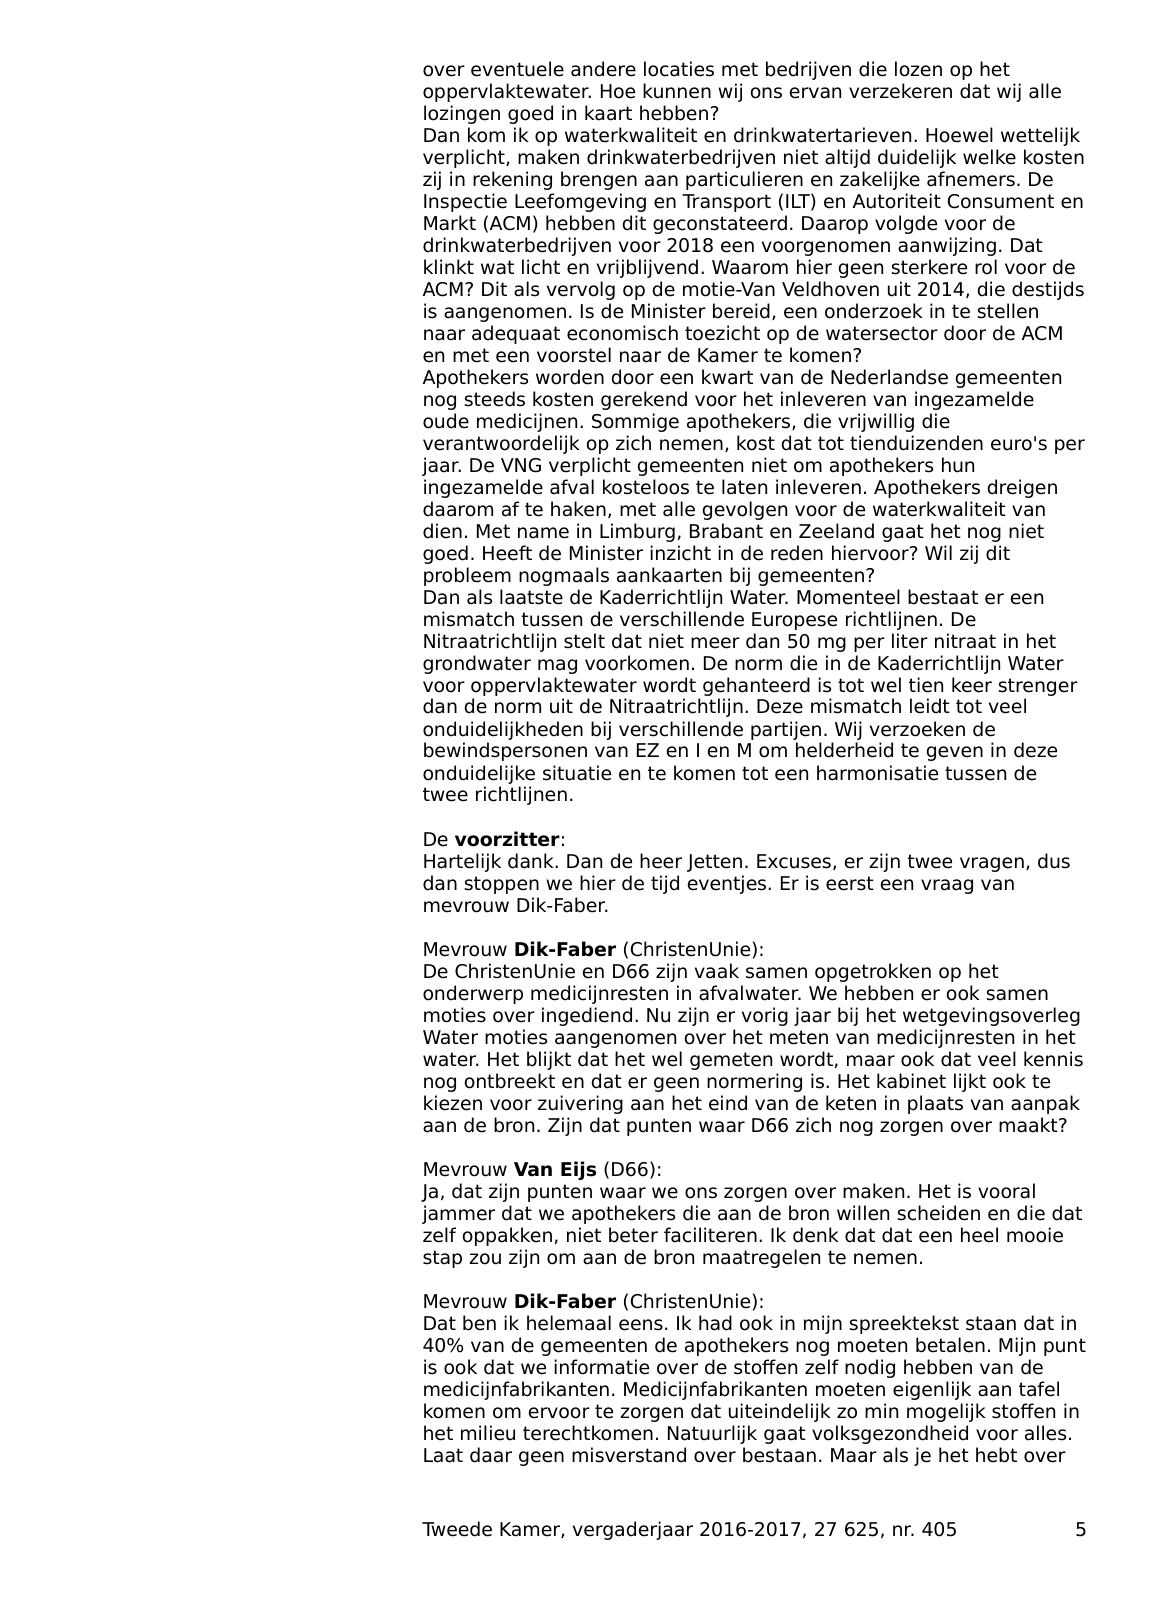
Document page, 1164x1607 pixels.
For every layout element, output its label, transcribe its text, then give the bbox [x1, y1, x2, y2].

text De ChristenUnie en D66 zijn vaak samen opgetrokken op het onderwerp medicijnresten in afvalwater. We hebben er ook samen moties over ingediend. Nu zijn er vorig jaar bij het wetgevingsoverleg Water moties aangenomen over het meten van medicijnresten in het water. Het blijkt dat het wel gemeten wordt, maar ook dat veel kennis nog ontbreekt en dat er geen normering is. Het kabinet lijkt ook te kiezen voor zuivering aan het eind van de keten in plaats van aanpak aan de bron. Zijn dat punten waar D66 zich nog zorgen over maakt? [422, 961, 1087, 1136]
text Ja, dat zijn punten waar we ons zorgen over maken. Het is vooral jammer dat we apothekers die aan de bron willen scheiden en die dat zelf oppakken, niet beter faciliteren. Ik denk dat dat een heel mooie stap zou zijn om aan de bron maatregelen te nemen. [422, 1181, 1087, 1268]
text Dat ben ik helemaal eens. Ik had ook in mijn spreektekst staan dat in 40% van de gemeenten de apothekers nog moeten betalen. Mijn punt is ook dat we informatie over de stoffen zelf nodig hebben van de medicijnfabrikanten. Medicijnfabrikanten moeten eigenlijk aan tafel komen om ervoor te zorgen dat uiteindelijk zo min mogelijk stoffen in het milieu terechtkomen. Natuurlijk gaat volksgezondheid voor alles. Laat daar geen misverstand over bestaan. Maar als je het hebt over [422, 1313, 1087, 1467]
text Apothekers worden door een kwart van de Nederlandse gemeenten nog steeds kosten gerekend voor het inleveren van ingezamelde oude medicijnen. Sommige apothekers, die vrijwillig die verantwoordelijk op zich nemen, kost dat tot tienduizenden euro's per jaar. De VNG verplicht gemeenten niet om apothekers hun ingezamelde afval kosteloos te laten inleveren. Apothekers dreigen daarom af te haken, met alle gevolgen voor de waterkwaliteit van dien. Met name in Limburg, Brabant en Zeeland gaat het nog niet goed. Heeft de Minister inzicht in de reden hiervoor? Wil zij dit probleem nogmaals aankaarten bij gemeenten? [422, 367, 1087, 587]
text Mevrouw Van Eijs (D66): [422, 1159, 1087, 1181]
text De voorzitter: [422, 828, 1087, 851]
text Dan als laatste de Kaderrichtlijn Water. Momenteel bestaat er een mismatch tussen de verschillende Europese richtlijnen. De Nitraatrichtlijn stelt dat niet meer dan 50 mg per liter nitraat in het grondwater mag voorkomen. De norm die in de Kaderrichtlijn Water voor oppervlaktewater wordt gehanteerd is tot wel tien keer strenger dan de norm uit de Nitraatrichtlijn. Deze mismatch leidt tot veel onduidelijkheden bij verschillende partijen. Wij verzoeken de bewindspersonen van EZ en I en M om helderheid te geven in deze onduidelijke situatie en te komen tot een harmonisatie tussen de twee richtlijnen. [422, 587, 1087, 806]
text Mevrouw Dik-Faber (ChristenUnie): [422, 1291, 1087, 1313]
text Mevrouw Dik-Faber (ChristenUnie): [422, 939, 1087, 961]
text Dan kom ik op waterkwaliteit en drinkwatertarieven. Hoewel wettelijk verplicht, maken drinkwaterbedrijven niet altijd duidelijk welke kosten zij in rekening brengen aan particulieren en zakelijke afnemers. De Inspectie Leefomgeving en Transport (ILT) en Autoriteit Consument en Markt (ACM) hebben dit geconstateerd. Daarop volgde voor de drinkwaterbedrijven voor 2018 een voorgenomen aanwijzing. Dat klinkt wat licht en vrijblijvend. Waarom hier geen sterkere rol voor de ACM? Dit als vervolg op de motie-Van Veldhoven uit 2014, die destijds is aangenomen. Is de Minister bereid, een onderzoek in te stellen naar adequaat economisch toezicht op de watersector door de ACM en met een voorstel naar de Kamer te komen? [422, 125, 1087, 367]
text Hartelijk dank. Dan de heer Jetten. Excuses, er zijn twee vragen, dus dan stoppen we hier de tijd eventjes. Er is eerst een vraag van mevrouw Dik-Faber. [422, 851, 1087, 916]
text over eventuele andere locaties met bedrijven die lozen op het oppervlaktewater. Hoe kunnen wij ons ervan verzekeren dat wij alle lozingen goed in kaart hebben? [422, 59, 1087, 125]
